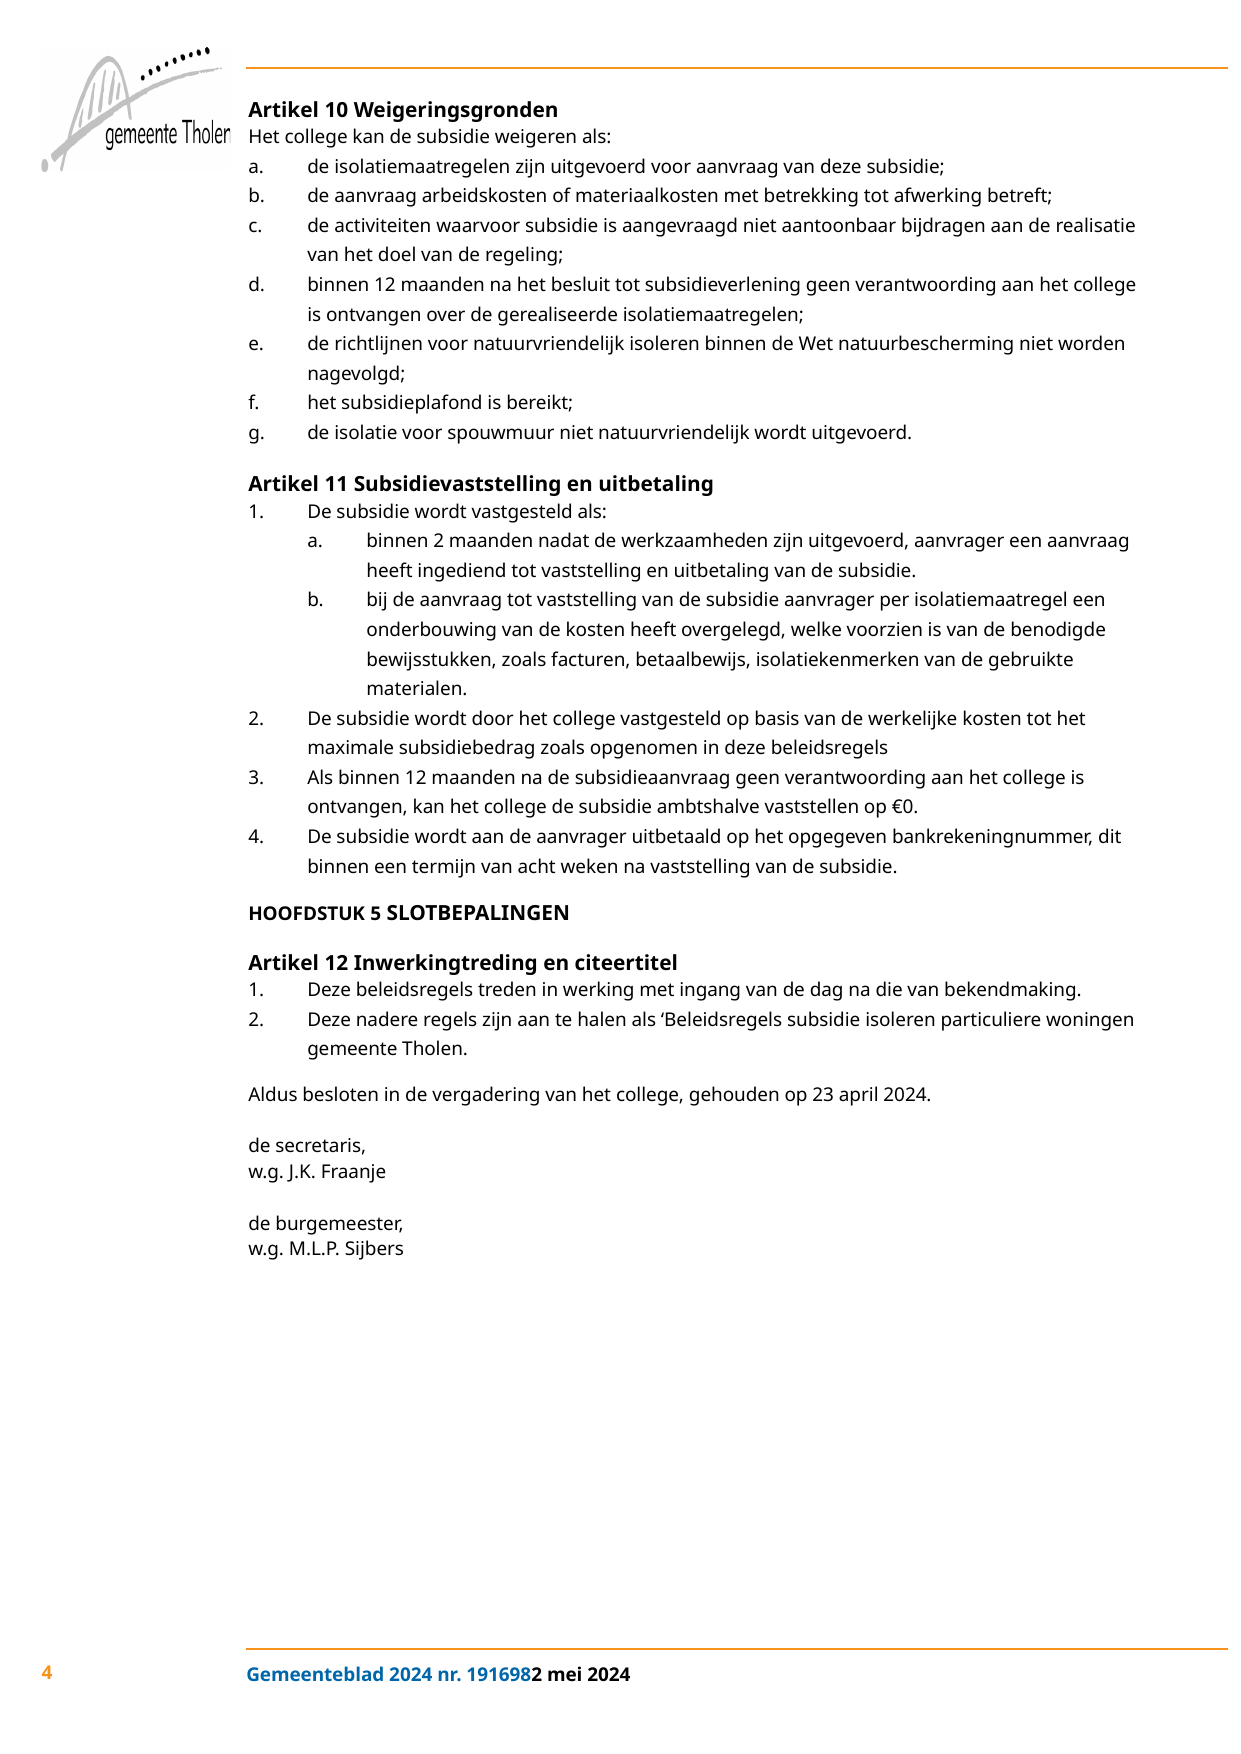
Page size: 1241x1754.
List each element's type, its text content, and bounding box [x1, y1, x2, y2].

list binnen 12 maanden na het besluit tot subsidieverlening geen verantwoording aan het college is ontvangen over de gerealiseerde isolatiemaatregelen; [248, 271, 1152, 326]
list de activiteiten waarvoor subsidie is aangevraagd niet aantoonbaar bijdragen aan de realisatie van het doel van de regeling; [248, 212, 1152, 267]
text Artikel 10 Weigeringsgronden [248, 95, 1152, 123]
list Deze nadere regels zijn aan te halen als ‘Beleidsregels subsidie isoleren particuliere woningen gemeente Tholen. [248, 1006, 1152, 1061]
text de secretaris, [248, 1132, 1152, 1158]
text Artikel 12 Inwerkingtreding en citeertitel [248, 948, 1152, 976]
picture [41, 47, 231, 172]
list binnen 2 maanden nadat de werkzaamheden zijn uitgevoerd, aanvrager een aanvraag heeft ingediend tot vaststelling en uitbetaling van de subsidie. [307, 527, 1152, 583]
text Artikel 11 Subsidievaststelling en uitbetaling [248, 469, 1152, 498]
list de isolatiemaatregelen zijn uitgevoerd voor aanvraag van deze subsidie; [248, 153, 1152, 178]
list Als binnen 12 maanden na de subsidieaanvraag geen verantwoording aan het college is ontvangen, kan het college de subsidie ambtshalve vaststellen op €0. [248, 764, 1152, 819]
list de richtlijnen voor natuurvriendelijk isoleren binnen de Wet natuurbescherming niet worden nagevolgd; [248, 330, 1152, 386]
text Het college kan de subsidie weigeren als: [248, 123, 1152, 149]
list De subsidie wordt door het college vastgesteld op basis van de werkelijke kosten tot het maximale subsidiebedrag zoals opgenomen in deze beleidsregels [248, 705, 1152, 760]
text w.g. M.L.P. Sijbers [248, 1235, 1152, 1261]
list bij de aanvraag tot vaststelling van de subsidie aanvrager per isolatiemaatregel een onderbouwing van de kosten heeft overgelegd, welke voorzien is van de benodigde bewijsstukken, zoals facturen, betaalbewijs, isolatiekenmerken van de gebruikte materialen. [307, 587, 1152, 701]
list Deze beleidsregels treden in werking met ingang van de dag na die van bekendmaking. [248, 976, 1152, 1002]
list De subsidie wordt aan de aanvrager uitbetaald op het opgegeven bankrekeningnummer, dit binnen een termijn van acht weken na vaststelling van de subsidie. [248, 823, 1152, 879]
list De subsidie wordt vastgesteld als: [248, 498, 1152, 524]
text de burgemeester, [248, 1210, 1152, 1235]
text w.g. J.K. Fraanje [248, 1158, 1152, 1184]
list de aanvraag arbeidskosten of materiaalkosten met betrekking tot afwerking betreft; [248, 182, 1152, 208]
list het subsidieplafond is bereikt; [248, 389, 1152, 415]
text HOOFDSTUK 5 SLOTBEPALINGEN [248, 898, 1152, 927]
text Aldus besloten in de vergadering van het college, gehouden op 23 april 2024. [248, 1081, 1152, 1107]
list de isolatie voor spouwmuur niet natuurvriendelijk wordt uitgevoerd. [248, 419, 1152, 445]
